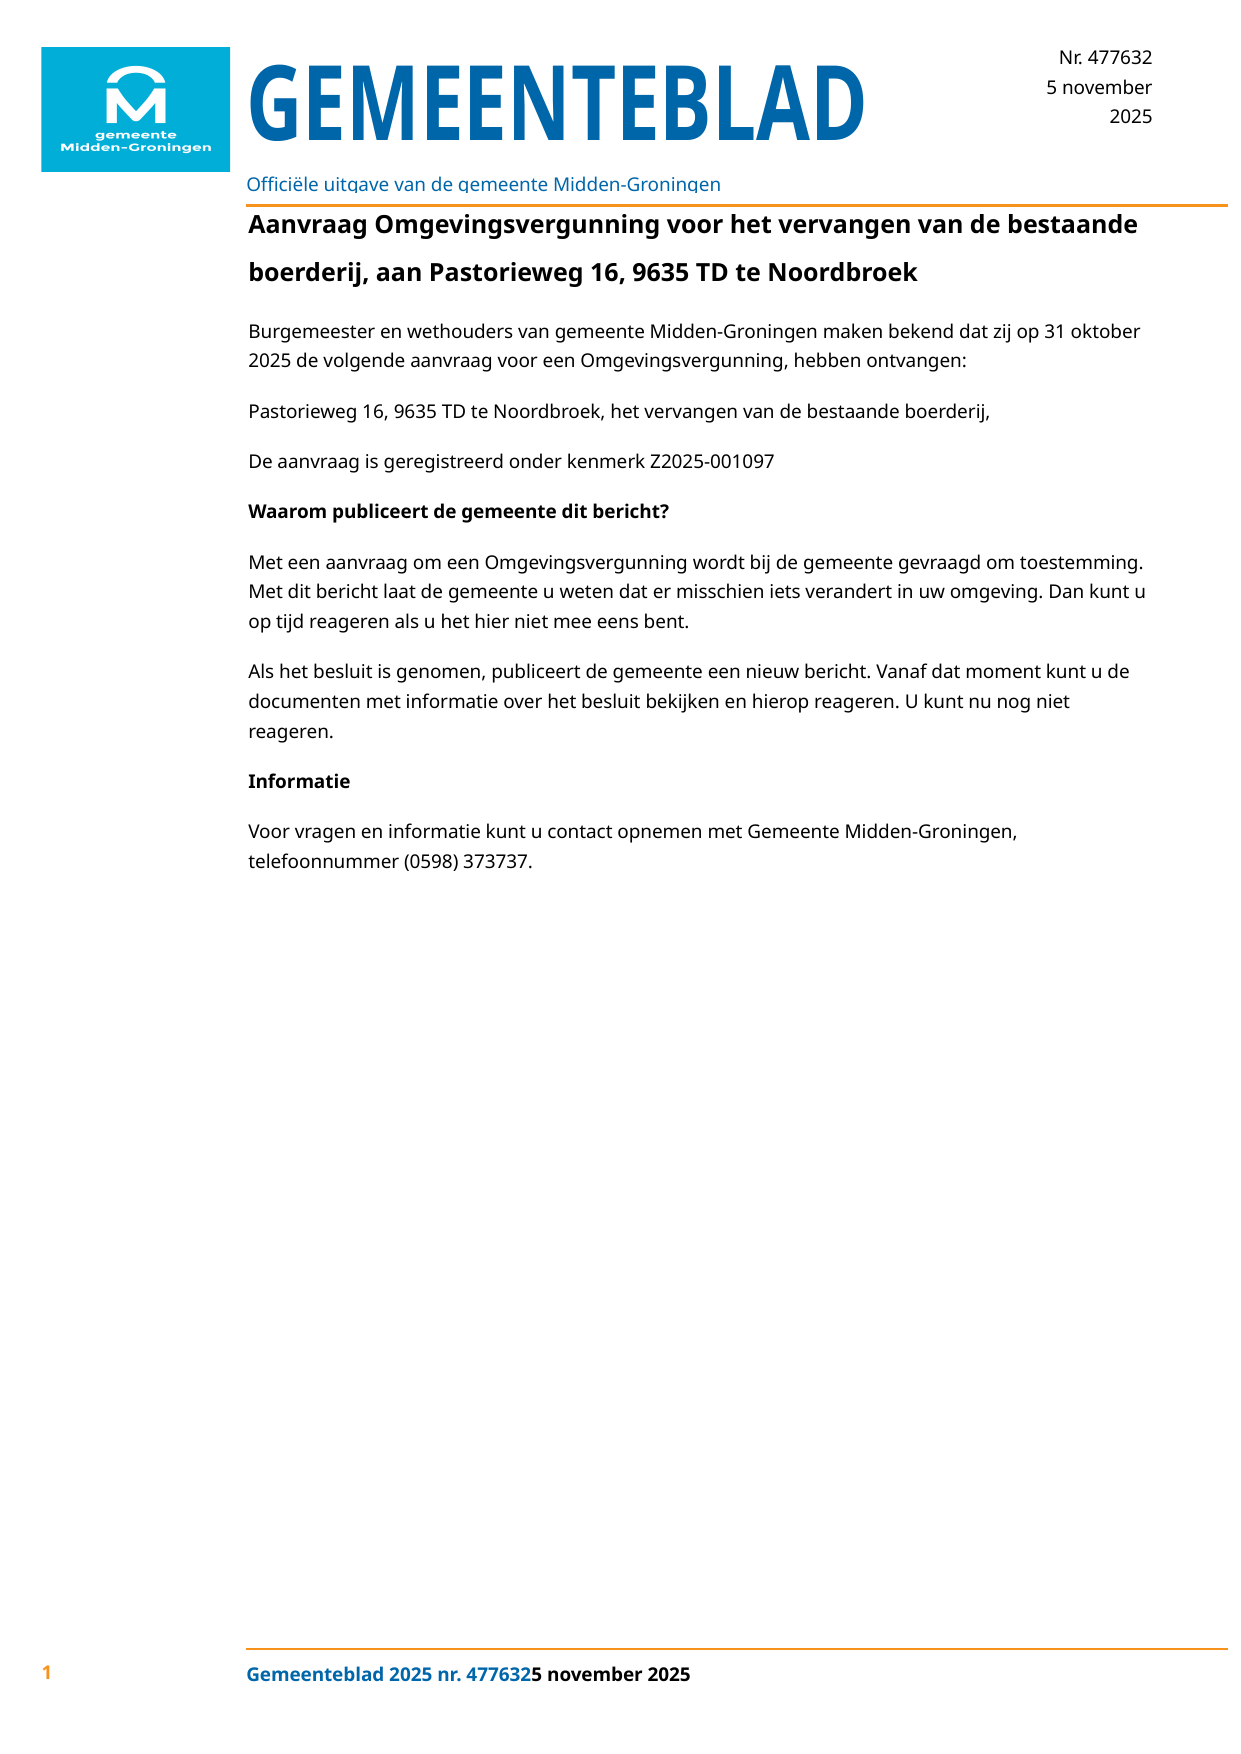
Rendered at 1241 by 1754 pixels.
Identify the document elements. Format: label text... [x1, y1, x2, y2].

picture [107, 89, 165, 122]
picture [108, 66, 164, 82]
text Pastorieweg 16, 9635 TD te Noordbroek, het vervangen van de bestaande boerderij, [248, 398, 1152, 424]
text Informatie [248, 768, 1152, 794]
text Met een aanvraag om een Omgevingsvergunning wordt bij de gemeente gevraagd om toestemming. Met dit bericht laat de gemeente u weten dat er misschien iets verandert in uw omgeving. Dan kunt u op tijd reageren als u het hier niet mee eens bent. [248, 549, 1152, 634]
text Aanvraag Omgevingsvergunning voor het vervangen van de bestaande boerderij, aan Pastorieweg 16, 9635 TD te Noordbroek [248, 207, 1152, 288]
text Waarom publiceert de gemeente dit bericht? [248, 499, 1152, 524]
text Burgemeester en wethouders van gemeente Midden-Groningen maken bekend dat zij op 31 oktober 2025 de volgende aanvraag voor een Omgevingsvergunning, hebben ontvangen: [248, 318, 1152, 373]
text Voor vragen en informatie kunt u contact opnemen met Gemeente Midden-Groningen, telefoonnummer (0598) 373737. [248, 819, 1152, 874]
text De aanvraag is geregistreerd onder kenmerk Z2025-001097 [248, 448, 1152, 474]
text Als het besluit is genomen, publiceert de gemeente een nieuw bericht. Vanaf dat moment kunt u de documenten met informatie over het besluit bekijken en hierop reageren. U kunt nu nog niet reageren. [248, 659, 1152, 744]
picture [184, 146, 190, 153]
